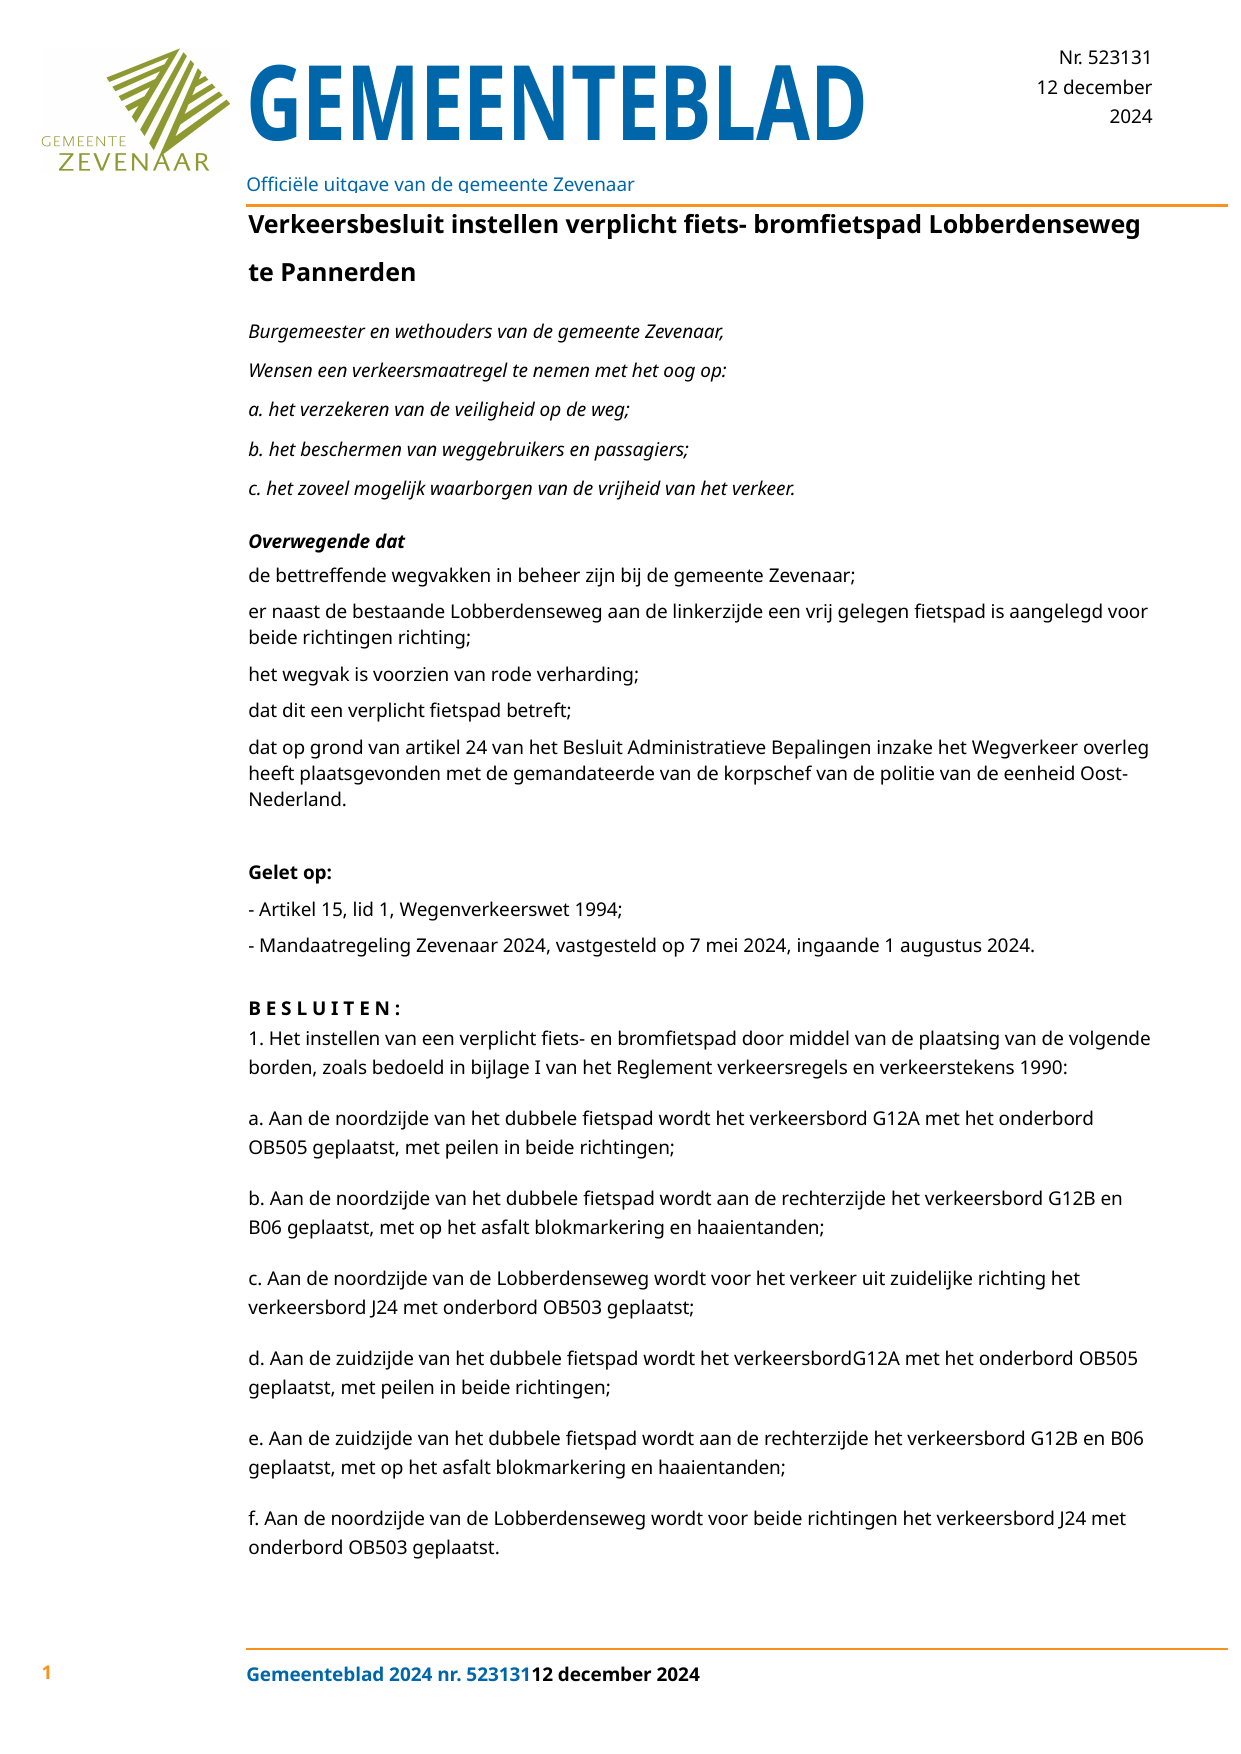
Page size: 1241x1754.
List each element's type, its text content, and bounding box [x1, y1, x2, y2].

text Gelet op: [248, 859, 1152, 885]
text a. Aan de noordzijde van het dubbele fietspad wordt het verkeersbord G12A met het onderbord OB505 geplaatst, met peilen in beide richtingen; [248, 1105, 1152, 1160]
text Verkeersbesluit instellen verplicht fiets- bromfietspad Lobberdenseweg te Pannerden [248, 207, 1152, 288]
text Overwegende dat [248, 528, 1152, 553]
text het wegvak is voorzien van rode verharding; [248, 661, 1152, 687]
text c. het zoveel mogelijk waarborgen van de vrijheid van het verkeer. [248, 475, 1152, 501]
text Wensen een verkeersmaatregel te nemen met het oog op: [248, 357, 1152, 383]
text dat op grond van artikel 24 van het Besluit Administratieve Bepalingen inzake het Wegverkeer overleg heeft plaatsgevonden met de gemandateerde van de korpschef van de politie van de eenheid Oost-Nederland. [248, 734, 1152, 811]
text dat dit een verplicht fietspad betreft; [248, 698, 1152, 723]
picture [41, 47, 231, 172]
text f. Aan de noordzijde van de Lobberdenseweg wordt voor beide richtingen het verkeersbord J24 met onderbord OB503 geplaatst. [248, 1505, 1152, 1560]
text b. het beschermen van weggebruikers en passagiers; [248, 436, 1152, 461]
text - Artikel 15, lid 1, Wegenverkeerswet 1994; [248, 896, 1152, 921]
text de bettreffende wegvakken in beheer zijn bij de gemeente Zevenaar; [248, 562, 1152, 588]
text er naast de bestaande Lobberdenseweg aan de linkerzijde een vrij gelegen fietspad is aangelegd voor beide richtingen richting; [248, 598, 1152, 650]
text b. Aan de noordzijde van het dubbele fietspad wordt aan de rechterzijde het verkeersbord G12B en B06 geplaatst, met op het asfalt blokmarkering en haaientanden; [248, 1185, 1152, 1240]
text c. Aan de noordzijde van de Lobberdenseweg wordt voor het verkeer uit zuidelijke richting het verkeersbord J24 met onderbord OB503 geplaatst; [248, 1265, 1152, 1320]
text - Mandaatregeling Zevenaar 2024, vastgesteld op 7 mei 2024, ingaande 1 augustus 2024. [248, 932, 1152, 958]
text d. Aan de zuidzijde van het dubbele fietspad wordt het verkeersbordG12A met het onderbord OB505 geplaatst, met peilen in beide richtingen; [248, 1345, 1152, 1400]
text 1. Het instellen van een verplicht fiets- en bromfietspad door middel van de plaatsing van de volgende borden, zoals bedoeld in bijlage I van het Reglement verkeersregels en verkeerstekens 1990: [248, 1025, 1152, 1080]
text B E S L U I T E N : [248, 995, 1152, 1021]
text a. het verzekeren van de veiligheid op de weg; [248, 396, 1152, 422]
text e. Aan de zuidzijde van het dubbele fietspad wordt aan de rechterzijde het verkeersbord G12B en B06 geplaatst, met op het asfalt blokmarkering en haaientanden; [248, 1425, 1152, 1480]
text Burgemeester en wethouders van de gemeente Zevenaar, [248, 318, 1152, 344]
